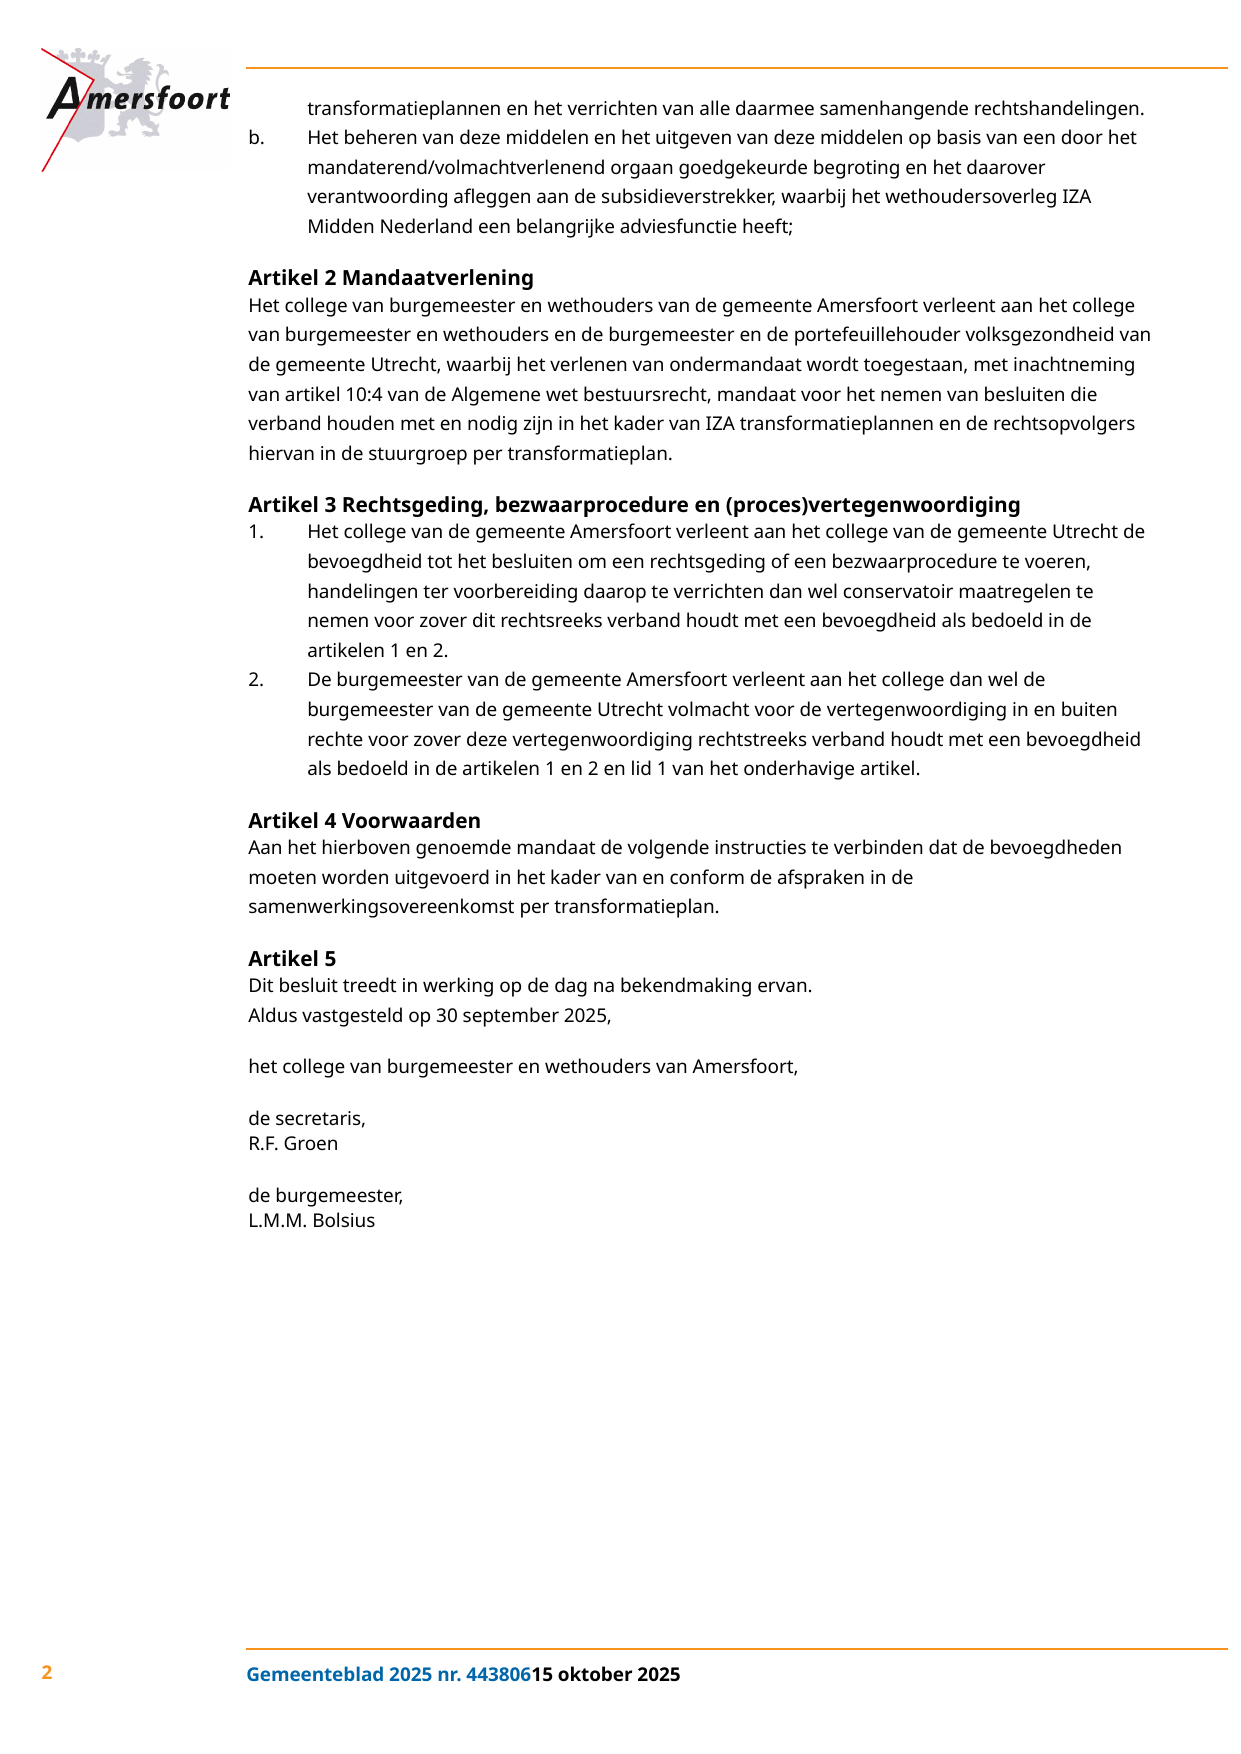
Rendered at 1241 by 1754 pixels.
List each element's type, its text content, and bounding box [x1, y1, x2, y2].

text L.M.M. Bolsius [248, 1208, 1152, 1233]
text Artikel 4 Voorwaarden [248, 806, 1152, 834]
text de secretaris, [248, 1105, 1152, 1131]
text Dit besluit treedt in werking op de dag na bekendmaking ervan. [248, 972, 1152, 998]
list De burgemeester van de gemeente Amersfoort verleent aan het college dan wel de burgemeester van de gemeente Utrecht volmacht voor de vertegenwoordiging in en buiten rechte voor zover deze vertegenwoordiging rechtstreeks verband houdt met een bevoegdheid als bedoeld in de artikelen 1 en 2 en lid 1 van het onderhavige artikel. [248, 667, 1152, 781]
text Artikel 5 [248, 944, 1152, 972]
text de burgemeester, [248, 1182, 1152, 1208]
list transformatieplannen en het verrichten van alle daarmee samenhangende rechtshandelingen. [248, 95, 1152, 121]
list Het college van de gemeente Amersfoort verleent aan het college van de gemeente Utrecht de bevoegdheid tot het besluiten om een rechtsgeding of een bezwaarprocedure te voeren, handelingen ter voorbereiding daarop te verrichten dan wel conservatoir maatregelen te nemen voor zover dit rechtsreeks verband houdt met een bevoegdheid als bedoeld in de artikelen 1 en 2. [248, 519, 1152, 663]
text Het college van burgemeester en wethouders van de gemeente Amersfoort verleent aan het college van burgemeester en wethouders en de burgemeester en de portefeuillehouder volksgezondheid van de gemeente Utrecht, waarbij het verlenen van ondermandaat wordt toegestaan, met inachtneming van artikel 10:4 van de Algemene wet bestuursrecht, mandaat voor het nemen van besluiten die verband houden met en nodig zijn in het kader van IZA transformatieplannen en de rechtsopvolgers hiervan in de stuurgroep per transformatieplan. [248, 292, 1152, 466]
text Artikel 3 Rechtsgeding, bezwaarprocedure en (proces)vertegenwoordiging [248, 490, 1152, 519]
list Het beheren van deze middelen en het uitgeven van deze middelen op basis van een door het mandaterend/volmachtverlenend orgaan goedgekeurde begroting en het daarover verantwoording afleggen aan de subsidieverstrekker, waarbij het wethoudersoverleg IZA Midden Nederland een belangrijke adviesfunctie heeft; [248, 124, 1152, 239]
text Aan het hierboven genoemde mandaat de volgende instructies te verbinden dat de bevoegdheden moeten worden uitgevoerd in het kader van en conform de afspraken in de samenwerkingsovereenkomst per transformatieplan. [248, 834, 1152, 919]
text R.F. Groen [248, 1131, 1152, 1156]
text Artikel 2 Mandaatverlening [248, 263, 1152, 292]
text het college van burgemeester en wethouders van Amersfoort, [248, 1053, 1152, 1079]
text Aldus vastgesteld op 30 september 2025, [248, 1002, 1152, 1028]
picture [41, 47, 231, 172]
